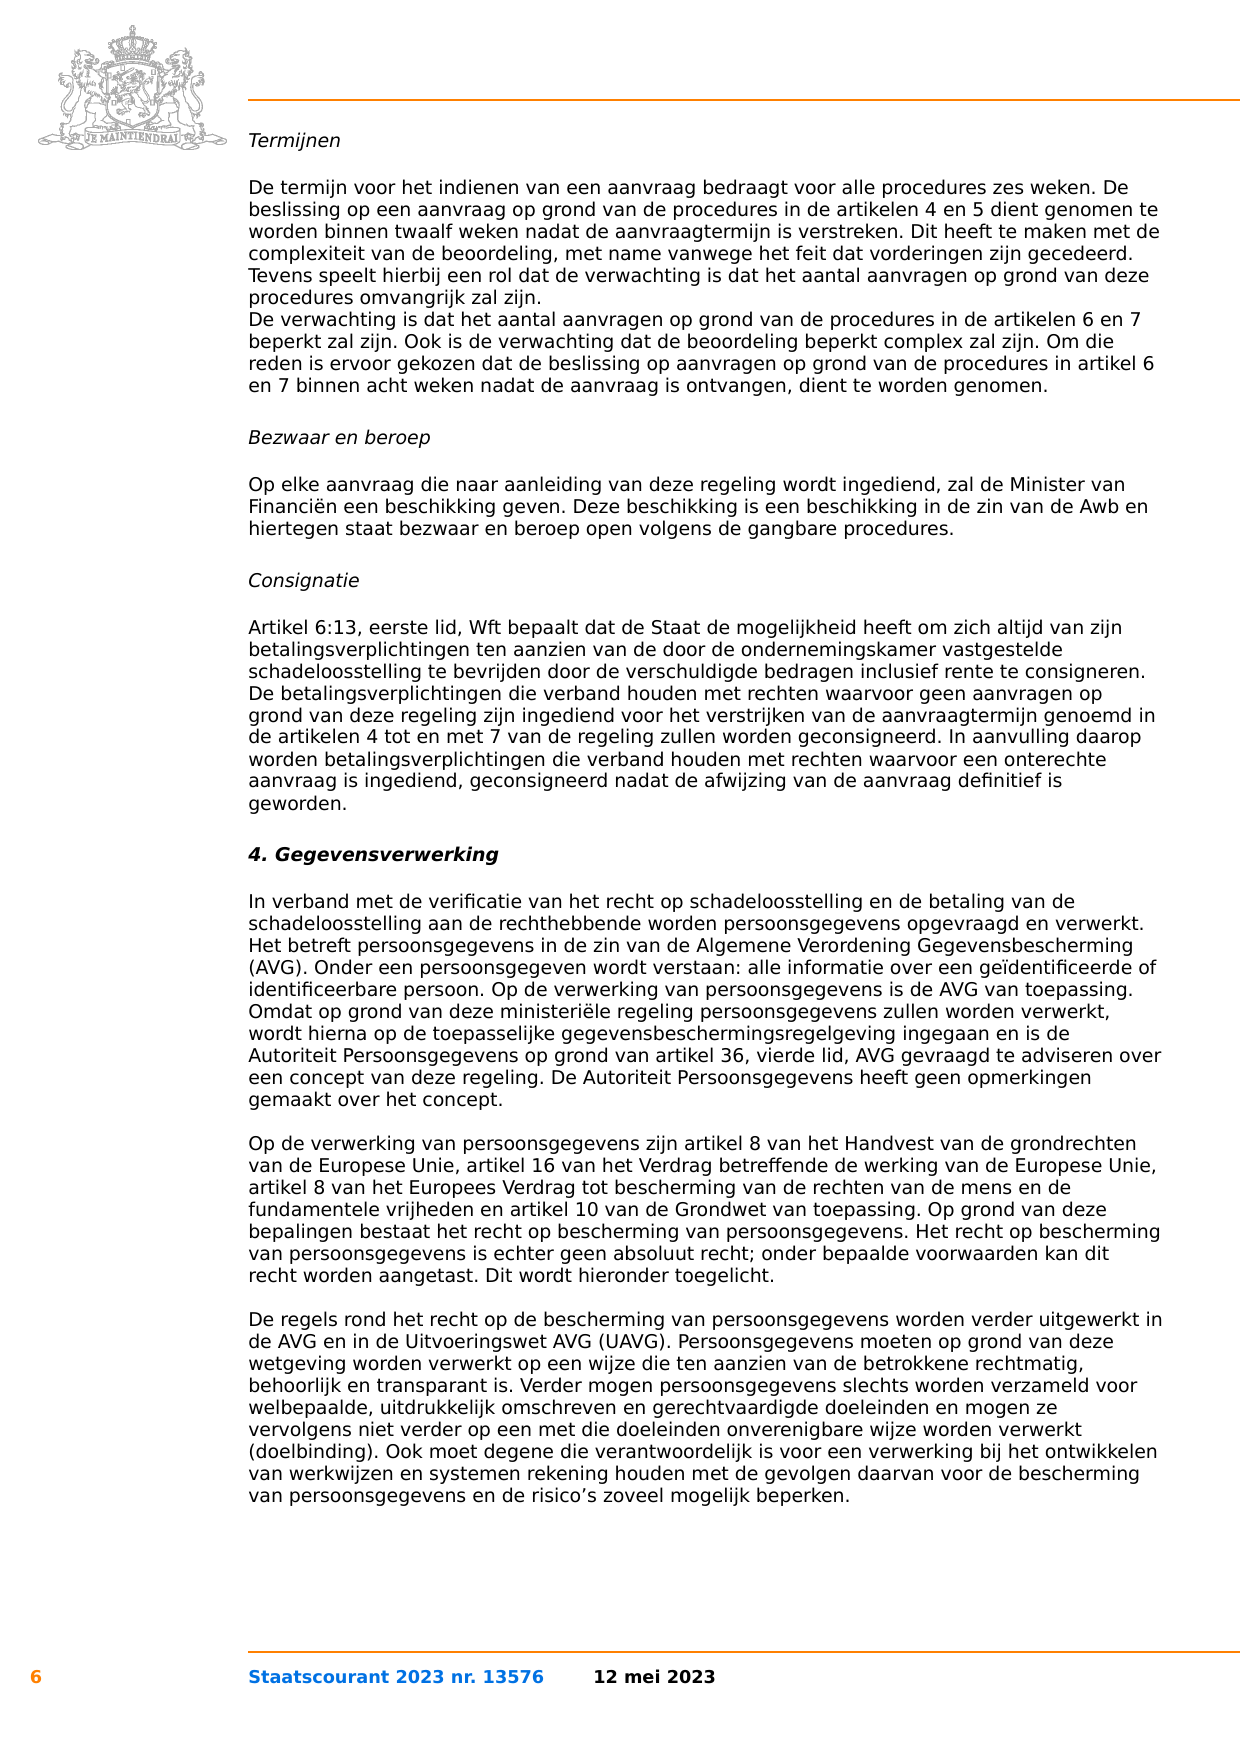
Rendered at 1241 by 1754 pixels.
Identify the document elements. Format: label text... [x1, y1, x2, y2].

text Op de verwerking van persoonsgegevens zijn artikel 8 van het Handvest van de grondrechten van de Europese Unie, artikel 16 van het Verdrag betreffende de werking van de Europese Unie, artikel 8 van het Europees Verdrag tot bescherming van de rechten van de mens en de fundamentele vrijheden en artikel 10 van de Grondwet van toepassing. Op grond van deze bepalingen bestaat het recht op bescherming van persoonsgegevens. Het recht op bescherming van persoonsgegevens is echter geen absoluut recht; onder bepaalde voorwaarden kan dit recht worden aangetast. Dit wordt hieronder toegelicht. [248, 1133, 1163, 1287]
subtitle Bezwaar en beroep [248, 427, 1163, 449]
subtitle Termijnen [248, 130, 1163, 152]
subtitle 4. Gegevensverwerking [248, 844, 1163, 866]
text De regels rond het recht op de bescherming van persoonsgegevens worden verder uitgewerkt in de AVG en in de Uitvoeringswet AVG (UAVG). Persoonsgegevens moeten op grond van deze wetgeving worden verwerkt op een wijze die ten aanzien van de betrokkene rechtmatig, behoorlijk en transparant is. Verder mogen persoonsgegevens slechts worden verzameld voor welbepaalde, uitdrukkelijk omschreven en gerechtvaardigde doeleinden en mogen ze vervolgens niet verder op een met die doeleinden onverenigbare wijze worden verwerkt (doelbinding). Ook moet degene die verantwoordelijk is voor een verwerking bij het ontwikkelen van werkwijzen en systemen rekening houden met de gevolgen daarvan voor de bescherming van persoonsgegevens en de risico’s zoveel mogelijk beperken. [248, 1309, 1163, 1507]
subtitle Consignatie [248, 569, 1163, 592]
text De termijn voor het indienen van een aanvraag bedraagt voor alle procedures zes weken. De beslissing op een aanvraag op grond van de procedures in de artikelen 4 en 5 dient genomen te worden binnen twaalf weken nadat de aanvraagtermijn is verstreken. Dit heeft te maken met de complexiteit van de beoordeling, met name vanwege het feit dat vorderingen zijn gecedeerd. Tevens speelt hierbij een rol dat de verwachting is dat het aantal aanvragen op grond van deze procedures omvangrijk zal zijn. [248, 177, 1163, 309]
text De verwachting is dat het aantal aanvragen op grond van de procedures in de artikelen 6 en 7 beperkt zal zijn. Ook is de verwachting dat de beoordeling beperkt complex zal zijn. Om die reden is ervoor gekozen dat de beslissing op aanvragen op grond van de procedures in artikel 6 en 7 binnen acht weken nadat de aanvraag is ontvangen, dient te worden genomen. [248, 309, 1163, 397]
text In verband met de verificatie van het recht op schadeloosstelling en de betaling van de schadeloosstelling aan de rechthebbende worden persoonsgegevens opgevraagd en verwerkt. Het betreft persoonsgegevens in de zin van de Algemene Verordening Gegevensbescherming (AVG). Onder een persoonsgegeven wordt verstaan: alle informatie over een geïdentificeerde of identificeerbare persoon. Op de verwerking van persoonsgegevens is de AVG van toepassing. Omdat op grond van deze ministeriële regeling persoonsgegevens zullen worden verwerkt, wordt hierna op de toepasselijke gegevensbeschermingsregelgeving ingegaan en is de Autoriteit Persoonsgegevens op grond van artikel 36, vierde lid, AVG gevraagd te adviseren over een concept van deze regeling. De Autoriteit Persoonsgegevens heeft geen opmerkingen gemaakt over het concept. [248, 891, 1163, 1111]
text Artikel 6:13, eerste lid, Wft bepaalt dat de Staat de mogelijkheid heeft om zich altijd van zijn betalingsverplichtingen ten aanzien van de door de ondernemingskamer vastgestelde schadeloosstelling te bevrijden door de verschuldigde bedragen inclusief rente te consigneren. De betalingsverplichtingen die verband houden met rechten waarvoor geen aanvragen op grond van deze regeling zijn ingediend voor het verstrijken van de aanvraagtermijn genoemd in de artikelen 4 tot en met 7 van de regeling zullen worden geconsigneerd. In aanvulling daarop worden betalingsverplichtingen die verband houden met rechten waarvoor een onterechte aanvraag is ingediend, geconsigneerd nadat de afwijzing van de aanvraag definitief is geworden. [248, 617, 1163, 814]
picture [38, 25, 227, 150]
text Op elke aanvraag die naar aanleiding van deze regeling wordt ingediend, zal de Minister van Financiën een beschikking geven. Deze beschikking is een beschikking in de zin van de Awb en hiertegen staat bezwaar en beroep open volgens de gangbare procedures. [248, 474, 1163, 539]
